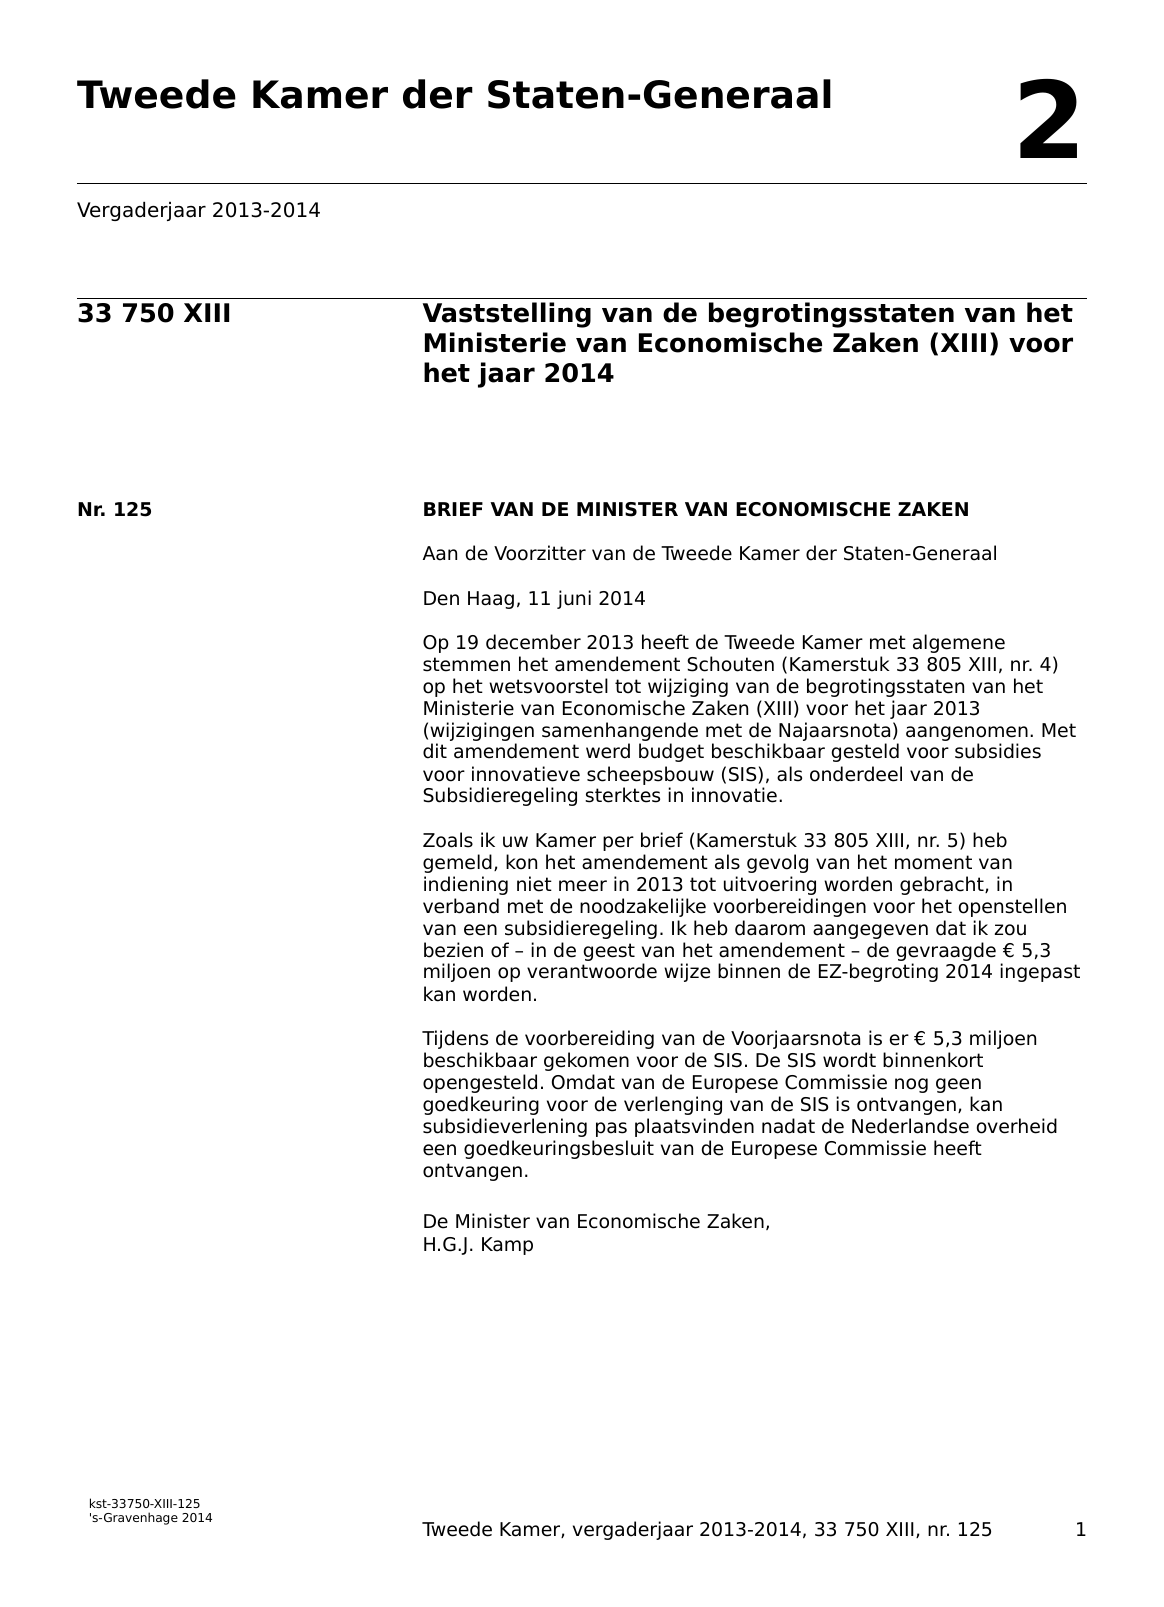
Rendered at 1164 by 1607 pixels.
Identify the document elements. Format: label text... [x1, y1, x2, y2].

text 's-Gravenhage 2014 [88, 1511, 323, 1525]
text De Minister van Economische Zaken, H.G.J. Kamp [422, 1211, 1087, 1255]
table_cell Vergaderjaar 2013-2014 [77, 184, 1087, 298]
text Tijdens de voorbereiding van de Voorjaarsnota is er € 5,3 miljoen beschikbaar gekomen voor de SIS. De SIS wordt binnenkort opengesteld. Omdat van de Europese Commissie nog geen goedkeuring voor de verlenging van de SIS is ontvangen, kan subsidieverlening pas plaatsvinden nadat de Nederlandse overheid een goedkeuringsbesluit van de Europese Commissie heeft ontvangen. [422, 1028, 1087, 1181]
subtitle Nr. 125 BRIEF VAN DE MINISTER VAN ECONOMISCHE ZAKEN [77, 499, 1087, 521]
text kst-33750-XIII-125 [88, 1497, 323, 1511]
subtitle 33 750 XIII Vaststelling van de begrotingsstaten van het Ministerie van Economische Zaken (XIII) voor het jaar 2014 [77, 299, 1087, 388]
table_header 2 [886, 59, 1087, 183]
text Den Haag, 11 juni 2014 [422, 587, 1087, 609]
table_header Tweede Kamer der Staten-Generaal [77, 59, 886, 183]
text Op 19 december 2013 heeft de Tweede Kamer met algemene stemmen het amendement Schouten (Kamerstuk 33 805 XIII, nr. 4) op het wetsvoorstel tot wijziging van de begrotingsstaten van het Ministerie van Economische Zaken (XIII) voor het jaar 2013 (wijzigingen samenhangende met de Najaarsnota) aangenomen. Met dit amendement werd budget beschikbaar gesteld voor subsidies voor innovatieve scheepsbouw (SIS), als onderdeel van de Subsidieregeling sterktes in innovatie. [422, 632, 1087, 807]
text Zoals ik uw Kamer per brief (Kamerstuk 33 805 XIII, nr. 5) heb gemeld, kon het amendement als gevolg van het moment van indiening niet meer in 2013 tot uitvoering worden gebracht, in verband met de noodzakelijke voorbereidingen voor het openstellen van een subsidieregeling. Ik heb daarom aangegeven dat ik zou bezien of – in de geest van het amendement – de gevraagde € 5,3 miljoen op verantwoorde wijze binnen de EZ-begroting 2014 ingepast kan worden. [422, 829, 1087, 1005]
text Aan de Voorzitter van de Tweede Kamer der Staten-Generaal [422, 543, 1087, 565]
